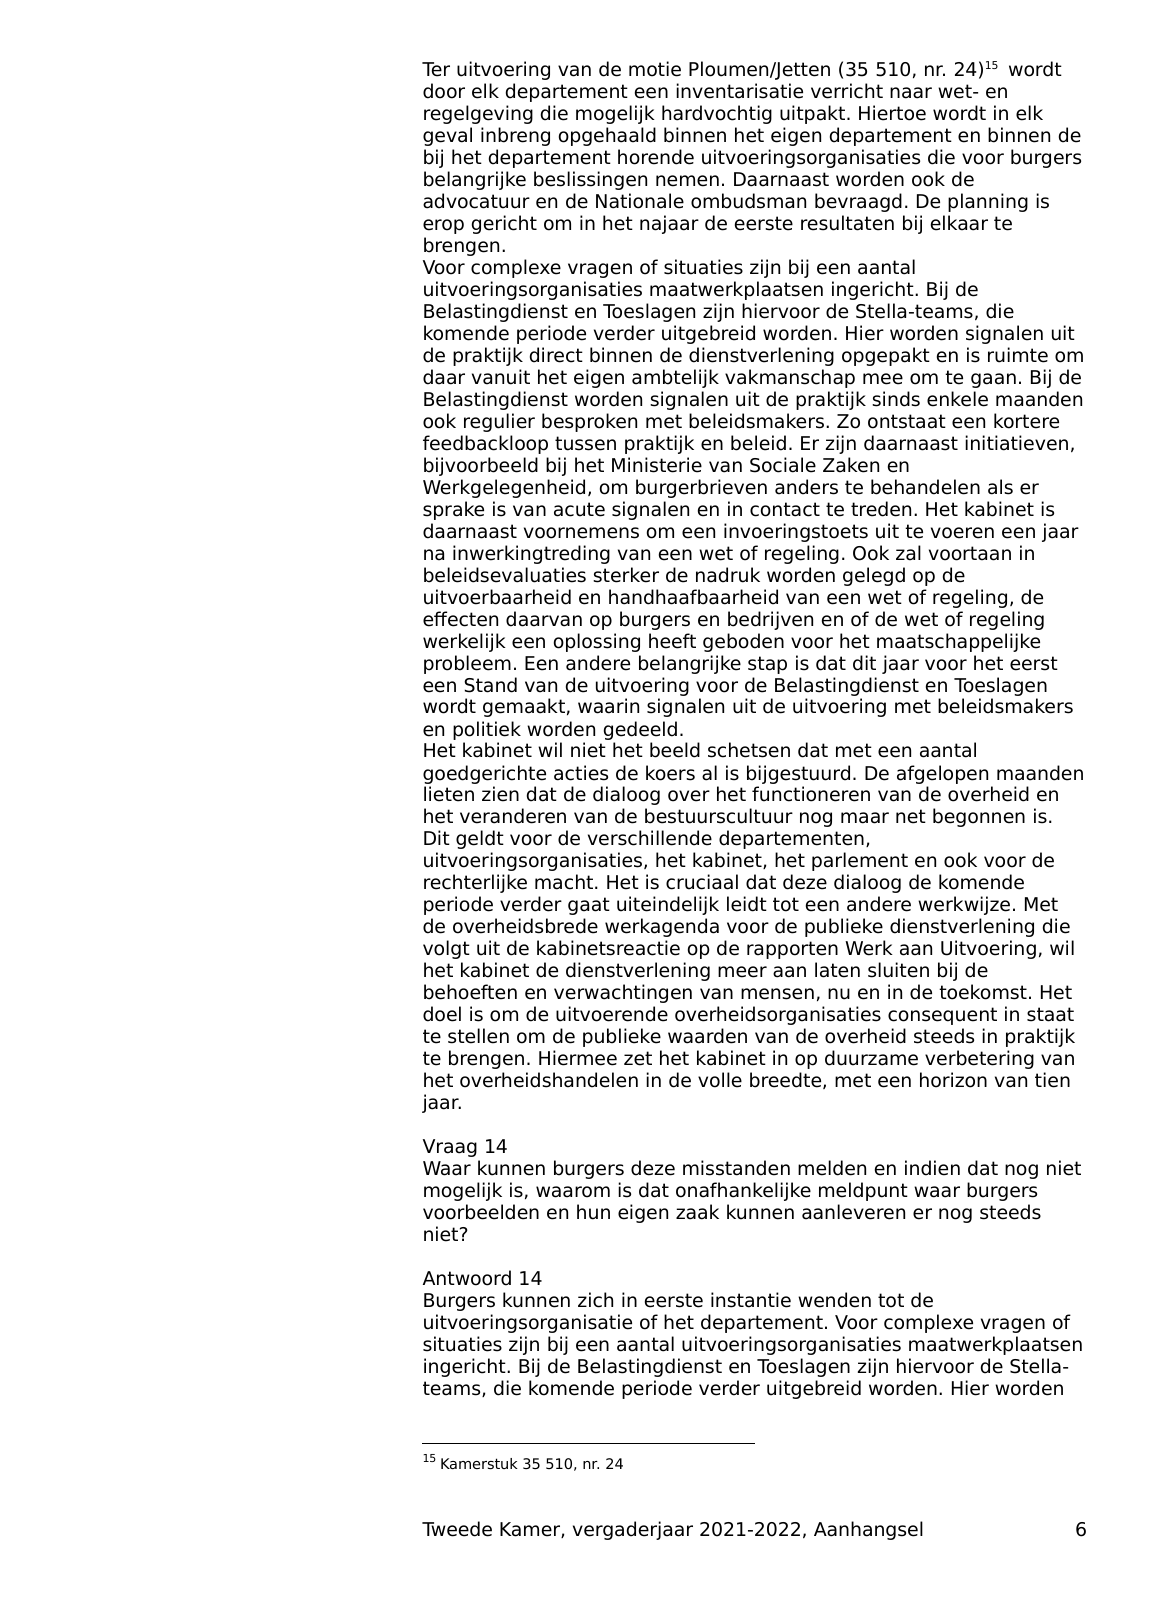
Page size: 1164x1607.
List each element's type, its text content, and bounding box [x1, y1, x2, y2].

text Voor complexe vragen of situaties zijn bij een aantal uitvoeringsorganisaties maatwerkplaatsen ingericht. Bij de Belastingdienst en Toeslagen zijn hiervoor de Stella-teams, die komende periode verder uitgebreid worden. Hier worden signalen uit de praktijk direct binnen de dienstverlening opgepakt en is ruimte om daar vanuit het eigen ambtelijk vakmanschap mee om te gaan. Bij de Belastingdienst worden signalen uit de praktijk sinds enkele maanden ook regulier besproken met beleidsmakers. Zo ontstaat een kortere feedbackloop tussen praktijk en beleid. Er zijn daarnaast initiatieven, bijvoorbeeld bij het Ministerie van Sociale Zaken en Werkgelegenheid, om burgerbrieven anders te behandelen als er sprake is van acute signalen en in contact te treden. Het kabinet is daarnaast voornemens om een invoeringstoets uit te voeren een jaar na inwerkingtreding van een wet of regeling. Ook zal voortaan in beleidsevaluaties sterker de nadruk worden gelegd op de uitvoerbaarheid en handhaafbaarheid van een wet of regeling, de effecten daarvan op burgers en bedrijven en of de wet of regeling werkelijk een oplossing heeft geboden voor het maatschappelijke probleem. Een andere belangrijke stap is dat dit jaar voor het eerst een Stand van de uitvoering voor de Belastingdienst en Toeslagen wordt gemaakt, waarin signalen uit de uitvoering met beleidsmakers en politiek worden gedeeld. [422, 257, 1087, 740]
text Waar kunnen burgers deze misstanden melden en indien dat nog niet mogelijk is, waarom is dat onafhankelijke meldpunt waar burgers voorbeelden en hun eigen zaak kunnen aanleveren er nog steeds niet? [422, 1158, 1087, 1246]
text Het kabinet wil niet het beeld schetsen dat met een aantal goedgerichte acties de koers al is bijgestuurd. De afgelopen maanden lieten zien dat de dialoog over het functioneren van de overheid en het veranderen van de bestuurscultuur nog maar net begonnen is. Dit geldt voor de verschillende departementen, uitvoeringsorganisaties, het kabinet, het parlement en ook voor de rechterlijke macht. Het is cruciaal dat deze dialoog de komende periode verder gaat uiteindelijk leidt tot een andere werkwijze. Met de overheidsbrede werkagenda voor de publieke dienstverlening die volgt uit de kabinetsreactie op de rapporten Werk aan Uitvoering, wil het kabinet de dienstverlening meer aan laten sluiten bij de behoeften en verwachtingen van mensen, nu en in de toekomst. Het doel is om de uitvoerende overheidsorganisaties consequent in staat te stellen om de publieke waarden van de overheid steeds in praktijk te brengen. Hiermee zet het kabinet in op duurzame verbetering van het overheidshandelen in de volle breedte, met een horizon van tien jaar. [422, 740, 1087, 1114]
text Ter uitvoering van de motie Ploumen/Jetten (35 510, nr. 24) wordt door elk departement een inventarisatie verricht naar wet- en regelgeving die mogelijk hardvochtig uitpakt. Hiertoe wordt in elk geval inbreng opgehaald binnen het eigen departement en binnen de bij het departement horende uitvoeringsorganisaties die voor burgers belangrijke beslissingen nemen. Daarnaast worden ook de advocatuur en de Nationale ombudsman bevraagd. De planning is erop gericht om in het najaar de eerste resultaten bij elkaar te brengen. [422, 59, 1087, 257]
text Burgers kunnen zich in eerste instantie wenden tot de uitvoeringsorganisatie of het departement. Voor complexe vragen of situaties zijn bij een aantal uitvoeringsorganisaties maatwerkplaatsen ingericht. Bij de Belastingdienst en Toeslagen zijn hiervoor de Stella-teams, die komende periode verder uitgebreid worden. Hier worden [422, 1290, 1087, 1400]
text Antwoord 14 [422, 1268, 1087, 1290]
text Kamerstuk 35 510, nr. 24 [422, 1452, 1087, 1474]
text Vraag 14 [422, 1136, 1087, 1158]
